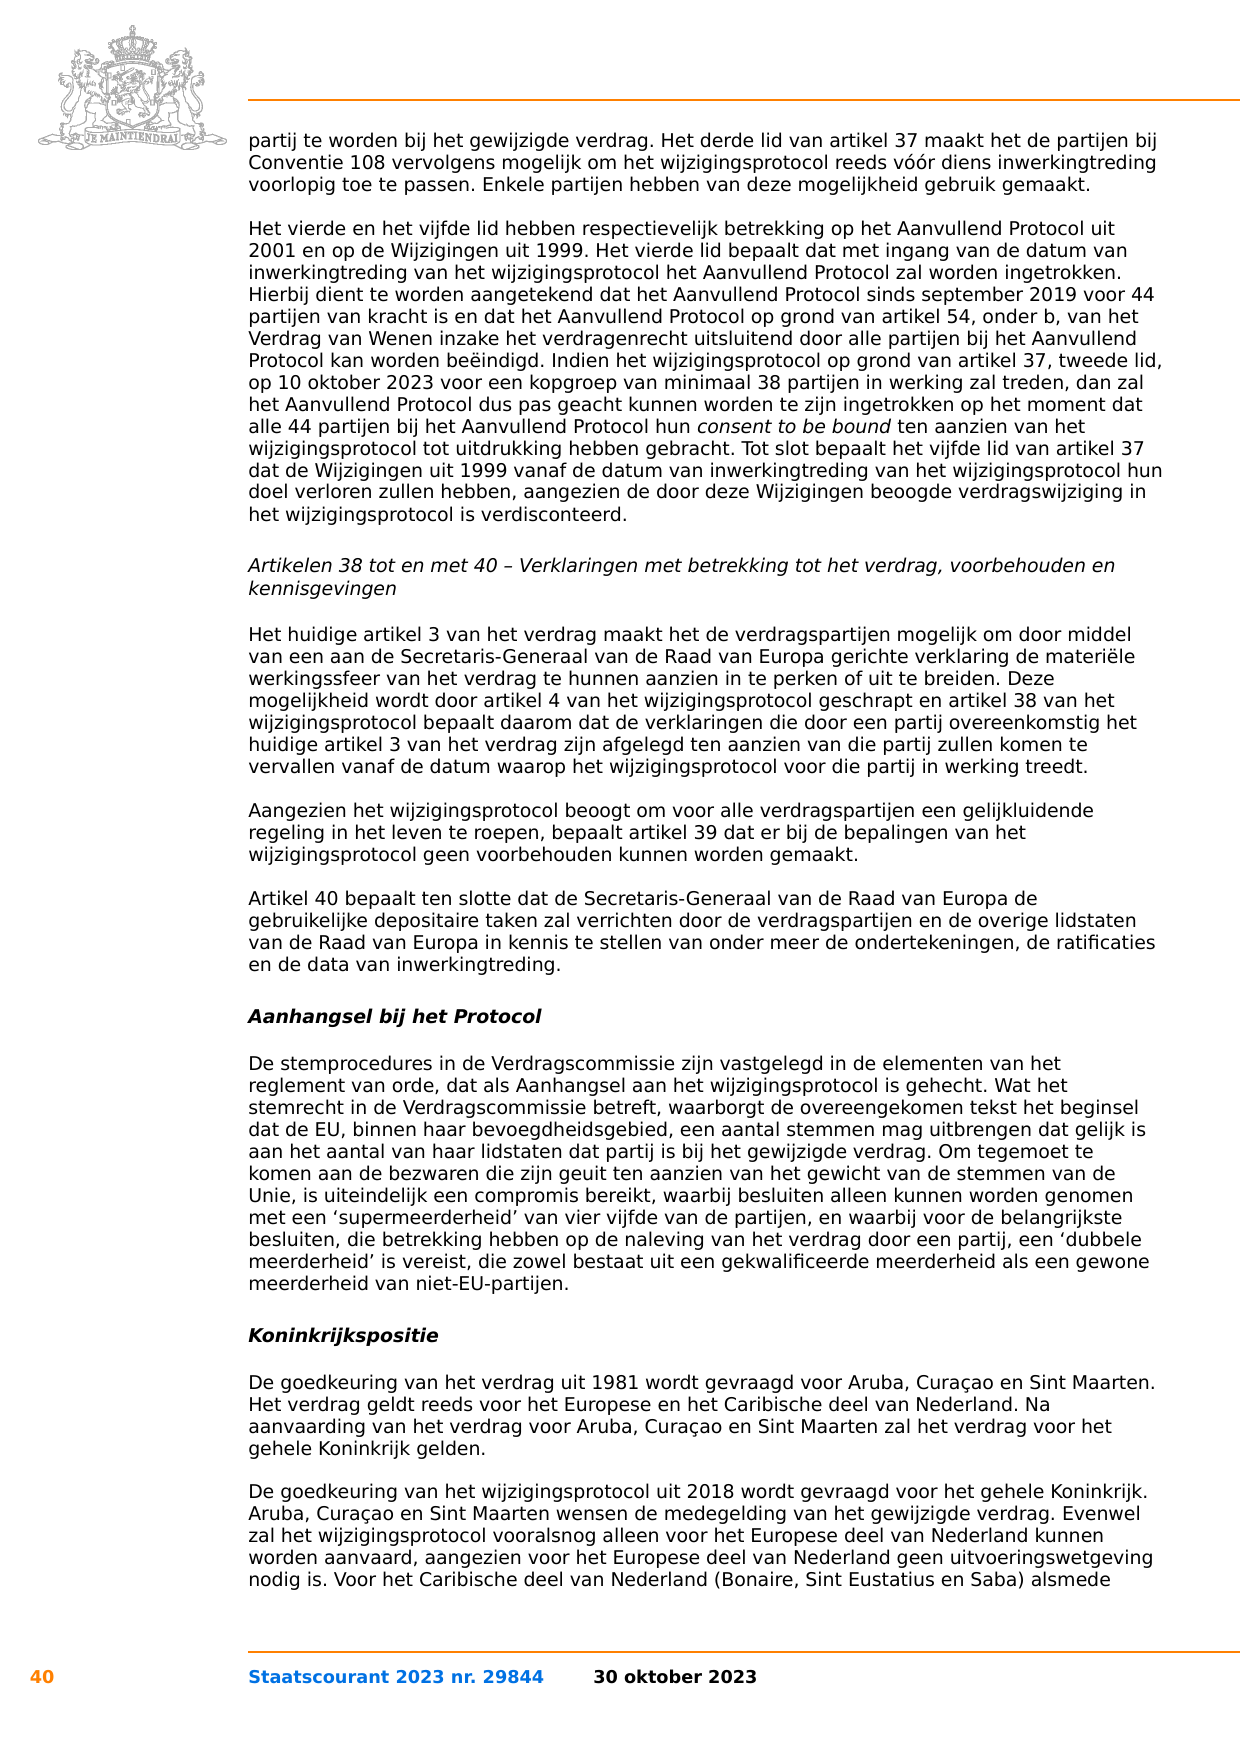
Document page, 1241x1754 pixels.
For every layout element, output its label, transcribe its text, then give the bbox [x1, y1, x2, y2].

text partij te worden bij het gewijzigde verdrag. Het derde lid van artikel 37 maakt het de partijen bij Conventie 108 vervolgens mogelijk om het wijzigingsprotocol reeds vóór diens inwerkingtreding voorlopig toe te passen. Enkele partijen hebben van deze mogelijkheid gebruik gemaakt. [248, 130, 1163, 196]
text De stemprocedures in de Verdragscommissie zijn vastgelegd in de elementen van het reglement van orde, dat als Aanhangsel aan het wijzigingsprotocol is gehecht. Wat het stemrecht in de Verdragscommissie betreft, waarborgt de overeengekomen tekst het beginsel dat de EU, binnen haar bevoegdheidsgebied, een aantal stemmen mag uitbrengen dat gelijk is aan het aantal van haar lidstaten dat partij is bij het gewijzigde verdrag. Om tegemoet te komen aan de bezwaren die zijn geuit ten aanzien van het gewicht van de stemmen van de Unie, is uiteindelijk een compromis bereikt, waarbij besluiten alleen kunnen worden genomen met een ‘supermeerderheid’ van vier vijfde van de partijen, en waarbij voor de belangrijkste besluiten, die betrekking hebben op de naleving van het verdrag door een partij, een ‘dubbele meerderheid’ is vereist, die zowel bestaat uit een gekwalificeerde meerderheid als een gewone meerderheid van niet-EU-partijen. [248, 1053, 1163, 1294]
text Artikel 40 bepaalt ten slotte dat de Secretaris-Generaal van de Raad van Europa de gebruikelijke depositaire taken zal verrichten door de verdragspartijen en de overige lidstaten van de Raad van Europa in kennis te stellen van onder meer de ondertekeningen, de ratificaties en de data van inwerkingtreding. [248, 888, 1163, 976]
text Het huidige artikel 3 van het verdrag maakt het de verdragspartijen mogelijk om door middel van een aan de Secretaris-Generaal van de Raad van Europa gerichte verklaring de materiële werkingssfeer van het verdrag te hunnen aanzien in te perken of uit te breiden. Deze mogelijkheid wordt door artikel 4 van het wijzigingsprotocol geschrapt en artikel 38 van het wijzigingsprotocol bepaalt daarom dat de verklaringen die door een partij overeenkomstig het huidige artikel 3 van het verdrag zijn afgelegd ten aanzien van die partij zullen komen te vervallen vanaf de datum waarop het wijzigingsprotocol voor die partij in werking treedt. [248, 624, 1163, 778]
subtitle Aanhangsel bij het Protocol [248, 1006, 1163, 1028]
text Aangezien het wijzigingsprotocol beoogt om voor alle verdragspartijen een gelijkluidende regeling in het leven te roepen, bepaalt artikel 39 dat er bij de bepalingen van het wijzigingsprotocol geen voorbehouden kunnen worden gemaakt. [248, 800, 1163, 866]
text De goedkeuring van het wijzigingsprotocol uit 2018 wordt gevraagd voor het gehele Koninkrijk. Aruba, Curaçao en Sint Maarten wensen de medegelding van het gewijzigde verdrag. Evenwel zal het wijzigingsprotocol vooralsnog alleen voor het Europese deel van Nederland kunnen worden aanvaard, aangezien voor het Europese deel van Nederland geen uitvoeringswetgeving nodig is. Voor het Caribische deel van Nederland (Bonaire, Sint Eustatius en Saba) alsmede [248, 1481, 1163, 1591]
picture [38, 25, 227, 150]
text De goedkeuring van het verdrag uit 1981 wordt gevraagd voor Aruba, Curaçao en Sint Maarten. Het verdrag geldt reeds voor het Europese en het Caribische deel van Nederland. Na aanvaarding van het verdrag voor Aruba, Curaçao en Sint Maarten zal het verdrag voor het gehele Koninkrijk gelden. [248, 1372, 1163, 1459]
subtitle Koninkrijkspositie [248, 1324, 1163, 1347]
subtitle Artikelen 38 tot en met 40 – Verklaringen met betrekking tot het verdrag, voorbehouden en kennisgevingen [248, 555, 1163, 599]
text Het vierde en het vijfde lid hebben respectievelijk betrekking op het Aanvullend Protocol uit 2001 en op de Wijzigingen uit 1999. Het vierde lid bepaalt dat met ingang van de datum van inwerkingtreding van het wijzigingsprotocol het Aanvullend Protocol zal worden ingetrokken. Hierbij dient te worden aangetekend dat het Aanvullend Protocol sinds september 2019 voor 44 partijen van kracht is en dat het Aanvullend Protocol op grond van artikel 54, onder b, van het Verdrag van Wenen inzake het verdragenrecht uitsluitend door alle partijen bij het Aanvullend Protocol kan worden beëindigd. Indien het wijzigingsprotocol op grond van artikel 37, tweede lid, op 10 oktober 2023 voor een kopgroep van minimaal 38 partijen in werking zal treden, dan zal het Aanvullend Protocol dus pas geacht kunnen worden te zijn ingetrokken op het moment dat alle 44 partijen bij het Aanvullend Protocol hun consent to be bound ten aanzien van het wijzigingsprotocol tot uitdrukking hebben gebracht. Tot slot bepaalt het vijfde lid van artikel 37 dat de Wijzigingen uit 1999 vanaf de datum van inwerkingtreding van het wijzigingsprotocol hun doel verloren zullen hebben, aangezien de door deze Wijzigingen beoogde verdragswijziging in het wijzigingsprotocol is verdisconteerd. [248, 218, 1163, 525]
